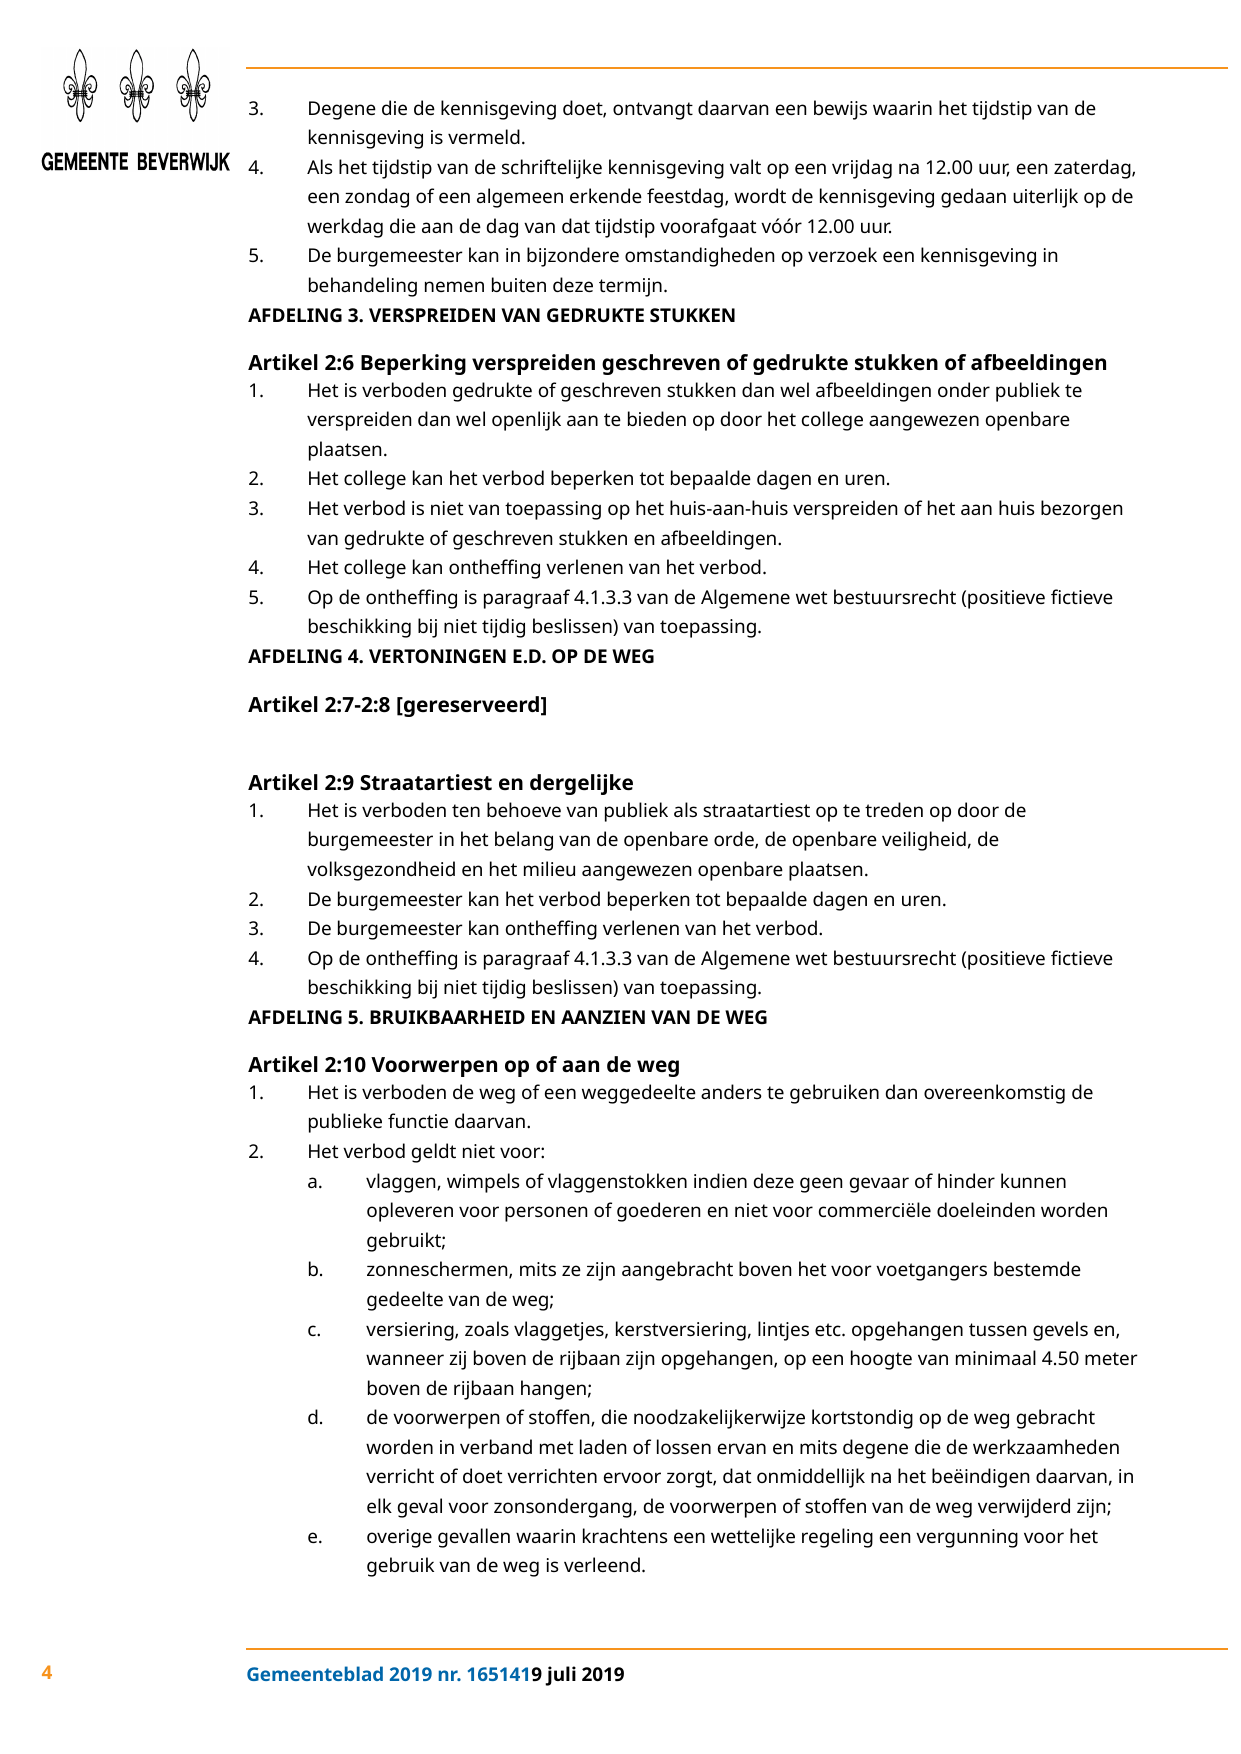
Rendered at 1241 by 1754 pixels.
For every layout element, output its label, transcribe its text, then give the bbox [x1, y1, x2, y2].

list De burgemeester kan in bijzondere omstandigheden op verzoek een kennisgeving in behandeling nemen buiten deze termijn. [248, 243, 1152, 298]
text AFDELING 3. VERSPREIDEN VAN GEDRUKTE STUKKEN [248, 302, 1152, 328]
list Het college kan ontheffing verlenen van het verbod. [248, 554, 1152, 580]
list Op de ontheffing is paragraaf 4.1.3.3 van de Algemene wet bestuursrecht (positieve fictieve beschikking bij niet tijdig beslissen) van toepassing. [248, 584, 1152, 639]
text Artikel 2:9 Straatartiest en dergelijke [248, 768, 1152, 797]
text AFDELING 5. BRUIKBAARHEID EN AANZIEN VAN DE WEG [248, 1004, 1152, 1030]
list vlaggen, wimpels of vlaggenstokken indien deze geen gevaar of hinder kunnen opleveren voor personen of goederen en niet voor commerciële doeleinden worden gebruikt; [307, 1168, 1152, 1253]
list Het is verboden ten behoeve van publiek als straatartiest op te treden op door de burgemeester in het belang van de openbare orde, de openbare veiligheid, de volksgezondheid en het milieu aangewezen openbare plaatsen. [248, 797, 1152, 882]
list De burgemeester kan het verbod beperken tot bepaalde dagen en uren. [248, 886, 1152, 911]
list Het is verboden gedrukte of geschreven stukken dan wel afbeeldingen onder publiek te verspreiden dan wel openlijk aan te bieden op door het college aangewezen openbare plaatsen. [248, 377, 1152, 462]
text Artikel 2:7-2:8 [gereserveerd] [248, 690, 1152, 718]
list Degene die de kennisgeving doet, ontvangt daarvan een bewijs waarin het tijdstip van de kennisgeving is vermeld. [248, 95, 1152, 150]
text Artikel 2:10 Voorwerpen op of aan de weg [248, 1051, 1152, 1079]
list overige gevallen waarin krachtens een wettelijke regeling een vergunning voor het gebruik van de weg is verleend. [307, 1523, 1152, 1578]
text Artikel 2:6 Beperking verspreiden geschreven of gedrukte stukken of afbeeldingen [248, 348, 1152, 377]
list zonneschermen, mits ze zijn aangebracht boven het voor voetgangers bestemde gedeelte van de weg; [307, 1257, 1152, 1312]
list De burgemeester kan ontheffing verlenen van het verbod. [248, 915, 1152, 941]
text AFDELING 4. VERTONINGEN E.D. OP DE WEG [248, 643, 1152, 669]
list Het is verboden de weg of een weggedeelte anders te gebruiken dan overeenkomstig de publieke functie daarvan. [248, 1079, 1152, 1134]
list Het college kan het verbod beperken tot bepaalde dagen en uren. [248, 466, 1152, 491]
list Als het tijdstip van de schriftelijke kennisgeving valt op een vrijdag na 12.00 uur, een zaterdag, een zondag of een algemeen erkende feestdag, wordt de kennisgeving gedaan uiterlijk op de werkdag die aan de dag van dat tijdstip voorafgaat vóór 12.00 uur. [248, 154, 1152, 239]
picture [41, 47, 231, 172]
list de voorwerpen of stoffen, die noodzakelijkerwijze kortstondig op de weg gebracht worden in verband met laden of lossen ervan en mits degene die de werkzaamheden verricht of doet verrichten ervoor zorgt, dat onmiddellijk na het beëindigen daarvan, in elk geval voor zonsondergang, de voorwerpen of stoffen van de weg verwijderd zijn; [307, 1404, 1152, 1519]
list Het verbod is niet van toepassing op het huis-aan-huis verspreiden of het aan huis bezorgen van gedrukte of geschreven stukken en afbeeldingen. [248, 495, 1152, 551]
list Op de ontheffing is paragraaf 4.1.3.3 van de Algemene wet bestuursrecht (positieve fictieve beschikking bij niet tijdig beslissen) van toepassing. [248, 945, 1152, 1000]
list versiering, zoals vlaggetjes, kerstversiering, lintjes etc. opgehangen tussen gevels en, wanneer zij boven de rijbaan zijn opgehangen, op een hoogte van minimaal 4.50 meter boven de rijbaan hangen; [307, 1316, 1152, 1401]
list Het verbod geldt niet voor: [248, 1138, 1152, 1164]
